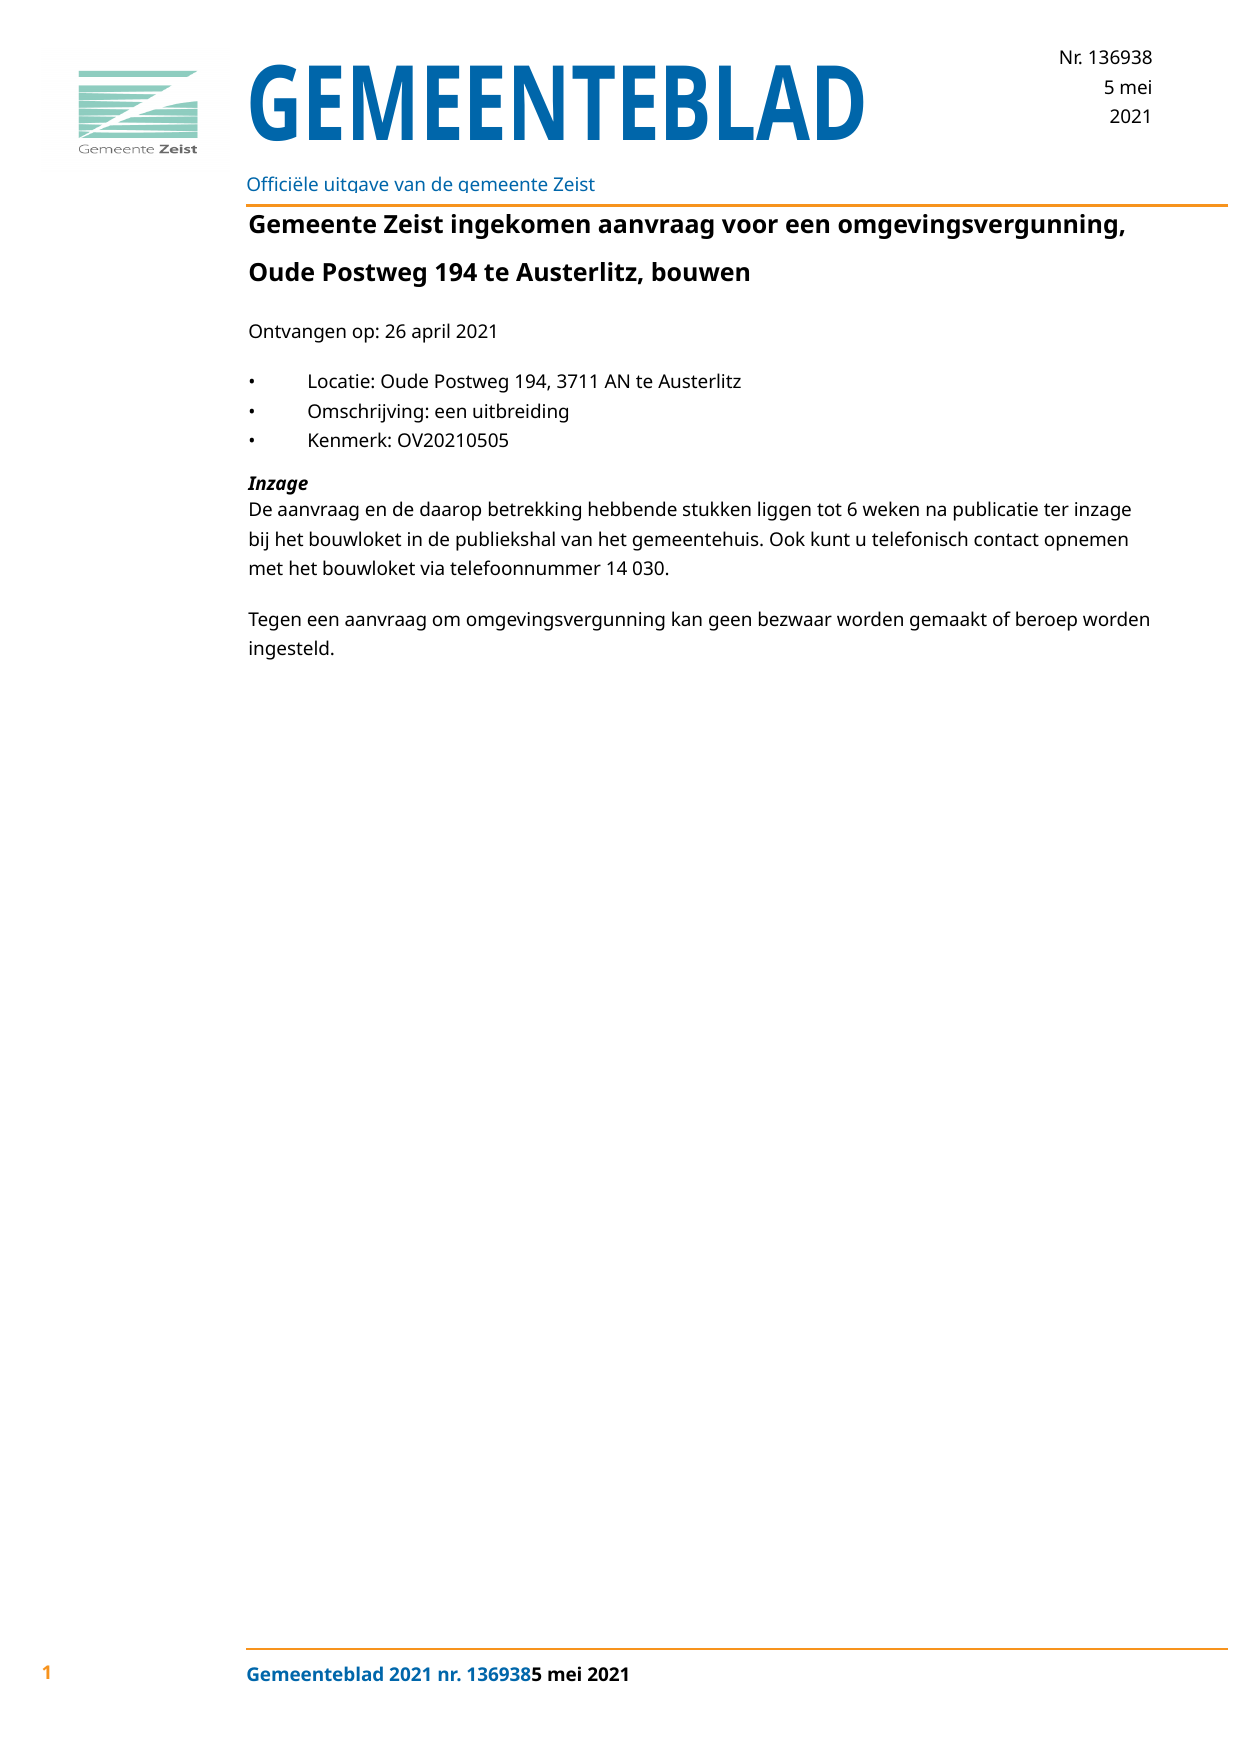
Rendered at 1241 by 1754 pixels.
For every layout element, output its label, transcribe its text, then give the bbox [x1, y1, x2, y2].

list Locatie: Oude Postweg 194, 3711 AN te Austerlitz [248, 368, 1152, 394]
picture [41, 47, 231, 172]
text Tegen een aanvraag om omgevingsvergunning kan geen bezwaar worden gemaakt of beroep worden ingesteld. [248, 606, 1152, 661]
list Omschrijving: een uitbreiding [248, 398, 1152, 424]
list Kenmerk: OV20210505 [248, 427, 1152, 453]
text Ontvangen op: 26 april 2021 [248, 318, 1152, 344]
text Inzage [248, 471, 1152, 496]
text De aanvraag en de daarop betrekking hebbende stukken liggen tot 6 weken na publicatie ter inzage bij het bouwloket in de publiekshal van het gemeentehuis. Ook kunt u telefonisch contact opnemen met het bouwloket via telefoonnummer 14 030. [248, 496, 1152, 581]
text Gemeente Zeist ingekomen aanvraag voor een omgevingsvergunning, Oude Postweg 194 te Austerlitz, bouwen [248, 207, 1152, 288]
